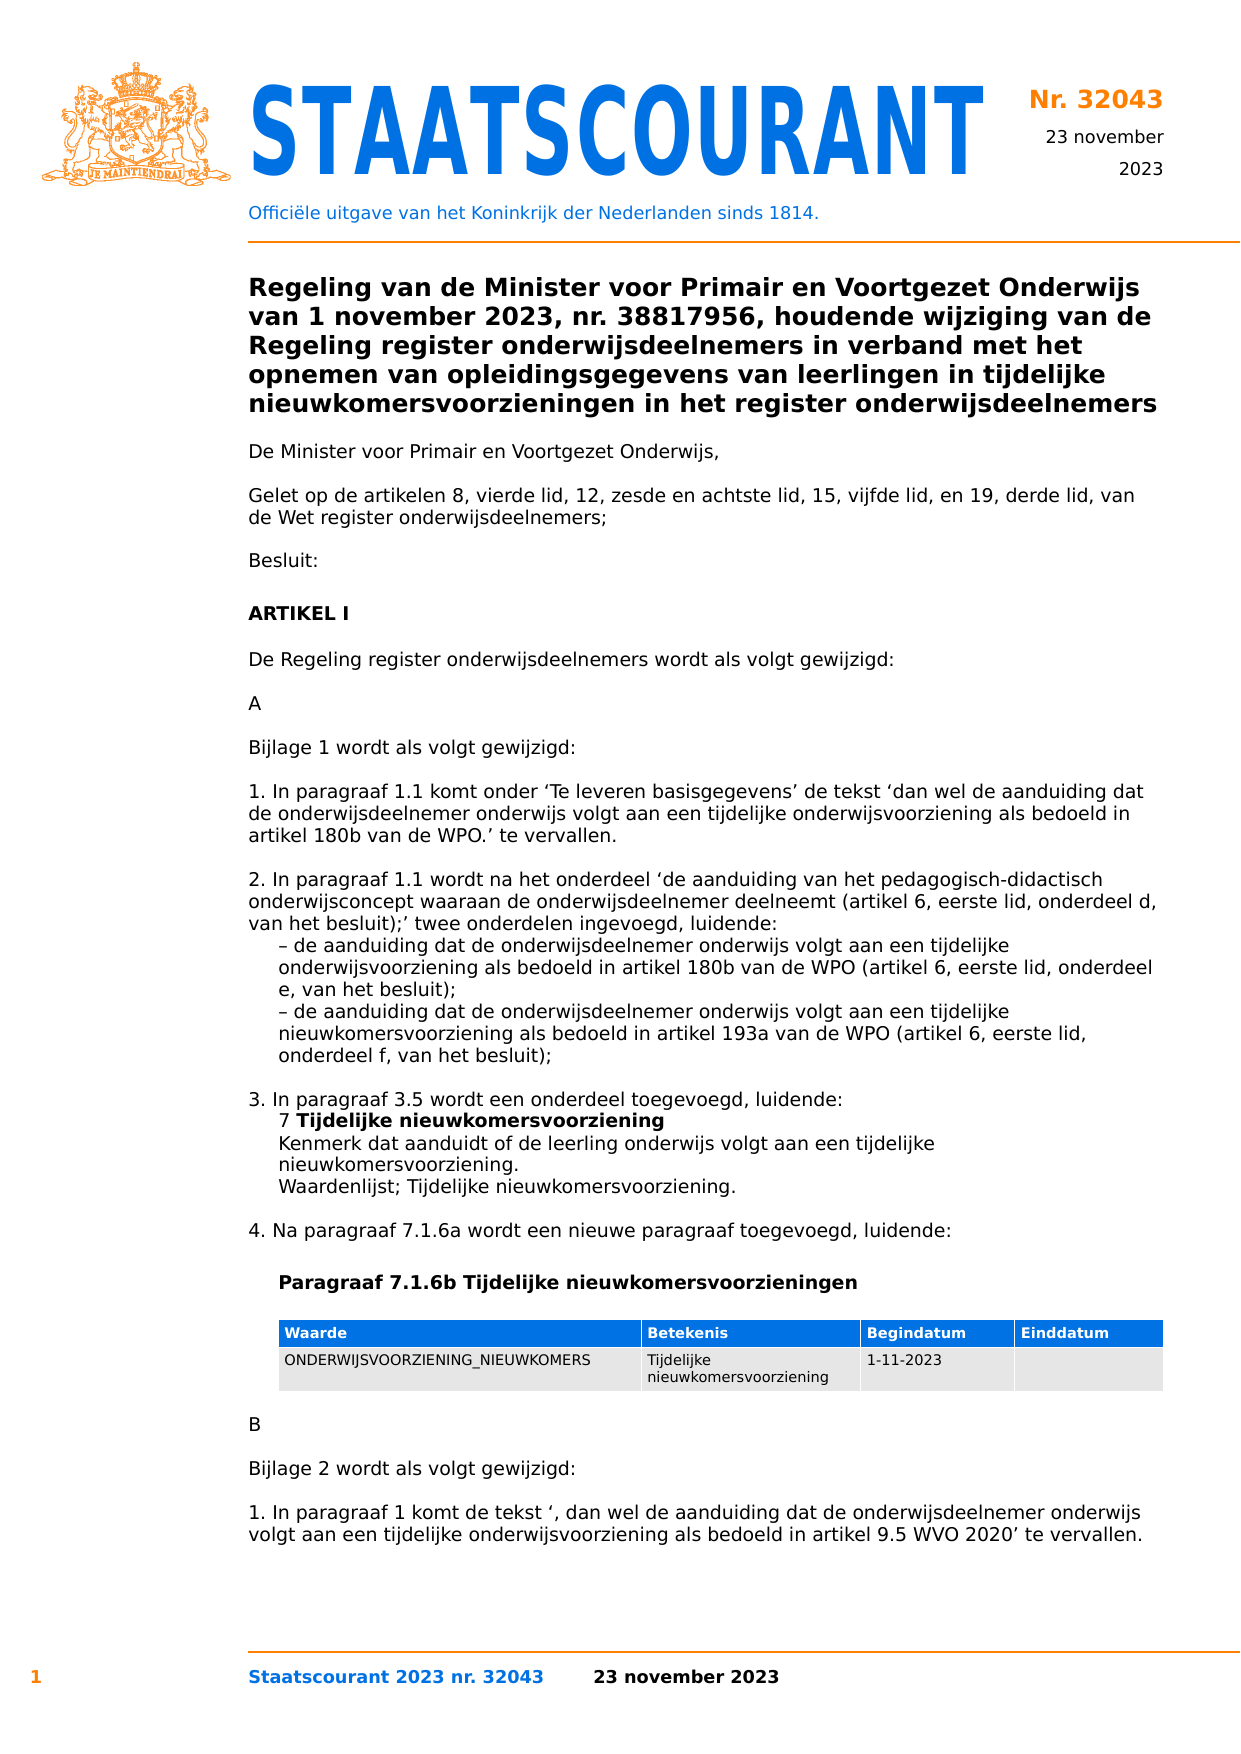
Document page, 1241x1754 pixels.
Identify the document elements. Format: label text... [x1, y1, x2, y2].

text 4. Na paragraaf 7.1.6a wordt een nieuwe paragraaf toegevoegd, luidende: [248, 1220, 1163, 1242]
subtitle Regeling van de Minister voor Primair en Voortgezet Onderwijs van 1 november 2023, nr. 38817956, houdende wijziging van de Regeling register onderwijsdeelnemers in verband met het opnemen van opleidingsgegevens van leerlingen in tijdelijke nieuwkomersvoorzieningen in het register onderwijsdeelnemers [248, 273, 1163, 419]
text B [248, 1414, 1163, 1436]
text 3. In paragraaf 3.5 wordt een onderdeel toegevoegd, luidende: [248, 1088, 1163, 1110]
text De Minister voor Primair en Voortgezet Onderwijs, [248, 441, 1163, 463]
picture [41, 62, 231, 186]
table_header [25, 62, 248, 241]
text Bijlage 1 wordt als volgt gewijzigd: [248, 737, 1163, 759]
subtitle ARTIKEL I [248, 602, 1163, 624]
subtitle Paragraaf 7.1.6b Tijdelijke nieuwkomersvoorzieningen [278, 1272, 1163, 1294]
text Bijlage 2 wordt als volgt gewijzigd: [248, 1458, 1163, 1480]
text – de aanduiding dat de onderwijsdeelnemer onderwijs volgt aan een tijdelijke onderwijsvoorziening als bedoeld in artikel 180b van de WPO (artikel 6, eerste lid, onderdeel e, van het besluit); [278, 935, 1163, 1001]
table_cell Officiële uitgave van het Koninkrijk der Nederlanden sinds 1814. [248, 203, 1240, 241]
text 2. In paragraaf 1.1 wordt na het onderdeel ‘de aanduiding van het pedagogisch-didactisch onderwijsconcept waaraan de onderwijsdeelnemer deelneemt (artikel 6, eerste lid, onderdeel d, van het besluit);’ twee onderdelen ingevoegd, luidende: [248, 869, 1163, 935]
text 1. In paragraaf 1.1 komt onder ‘Te leveren basisgegevens’ de tekst ‘dan wel de aanduiding dat de onderwijsdeelnemer onderwijs volgt aan een tijdelijke onderwijsvoorziening als bedoeld in artikel 180b van de WPO.’ te vervallen. [248, 781, 1163, 847]
table_cell 23 november [998, 121, 1240, 153]
table_header Waarde [279, 1320, 641, 1347]
text – de aanduiding dat de onderwijsdeelnemer onderwijs volgt aan een tijdelijke nieuwkomersvoorziening als bedoeld in artikel 193a van de WPO (artikel 6, eerste lid, onderdeel f, van het besluit); [278, 1001, 1163, 1067]
table_header STAATSCOURANT [248, 62, 998, 203]
table_cell 1-11-2023 [861, 1348, 1014, 1391]
text De Regeling register onderwijsdeelnemers wordt als volgt gewijzigd: [248, 649, 1163, 671]
table_header Begindatum [861, 1320, 1014, 1347]
table_cell ONDERWIJSVOORZIENING_NIEUWKOMERS [279, 1348, 641, 1391]
table_header Betekenis [642, 1320, 860, 1347]
text 1. In paragraaf 1 komt de tekst ‘, dan wel de aanduiding dat de onderwijsdeelnemer onderwijs volgt aan een tijdelijke onderwijsvoorziening als bedoeld in artikel 9.5 WVO 2020’ te vervallen. [248, 1502, 1163, 1546]
table_header Nr. 32043 [998, 62, 1240, 121]
text Kenmerk dat aanduidt of de leerling onderwijs volgt aan een tijdelijke nieuwkomersvoorziening. [278, 1132, 1163, 1176]
table_cell 2023 [998, 153, 1240, 203]
text Waardenlijst; Tijdelijke nieuwkomersvoorziening. [278, 1176, 1163, 1198]
text Gelet op de artikelen 8, vierde lid, 12, zesde en achtste lid, 15, vijfde lid, en 19, derde lid, van de Wet register onderwijsdeelnemers; [248, 484, 1163, 528]
table_header Einddatum [1015, 1320, 1163, 1347]
text Besluit: [248, 550, 1163, 572]
text 7 Tijdelijke nieuwkomersvoorziening [278, 1110, 1163, 1132]
table_cell [1015, 1348, 1163, 1391]
table_cell Tijdelijke nieuwkomersvoorziening [642, 1348, 860, 1391]
text A [248, 693, 1163, 715]
